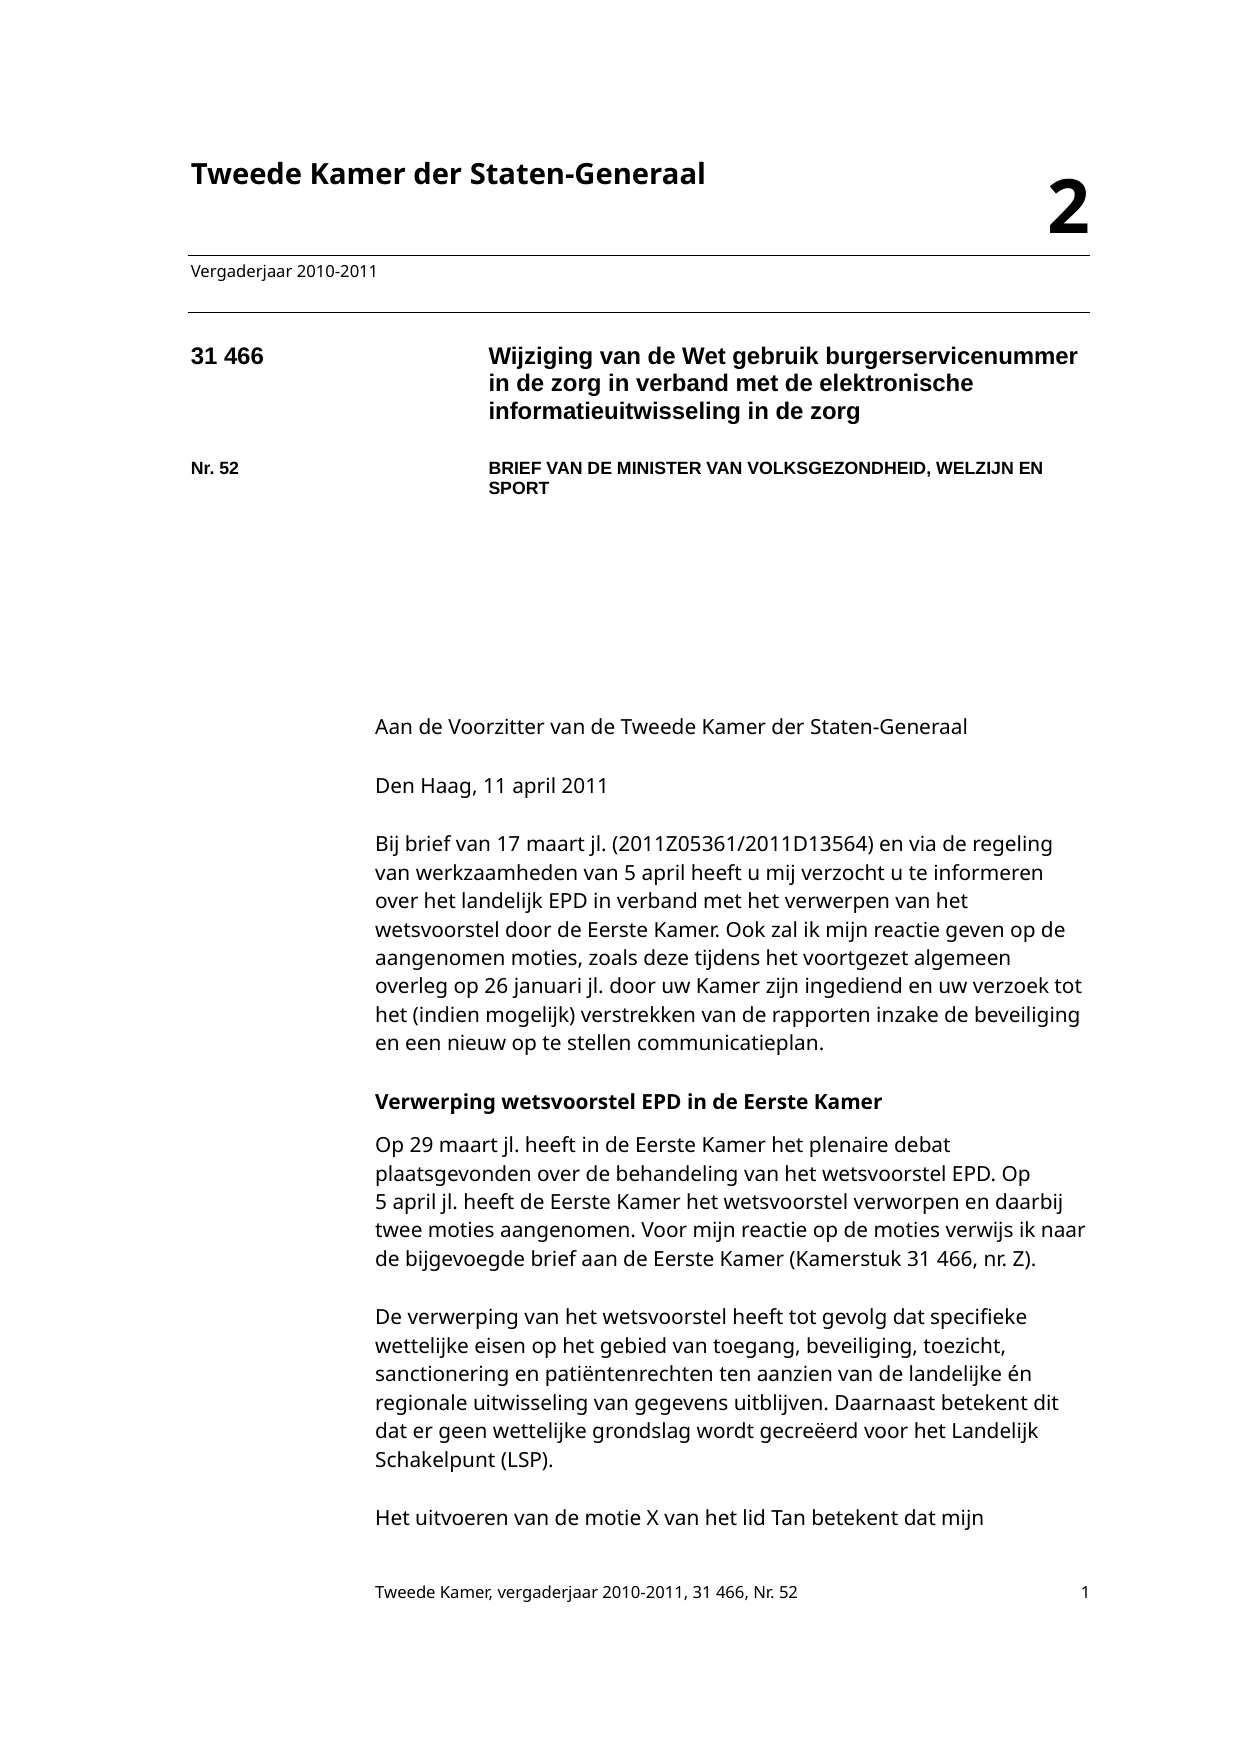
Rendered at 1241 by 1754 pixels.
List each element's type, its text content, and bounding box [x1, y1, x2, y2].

table_cell Wijziging van de Wet gebruik burgerservicenummer in de zorg in verband met de elektronische informatieuitwisseling in de zorg [485, 339, 1090, 454]
table_cell 31 466 [188, 339, 485, 454]
text Op 29 maart jl. heeft in de Eerste Kamer het plenaire debat plaatsgevonden over de behandeling van het wetsvoorstel EPD. Op 5 april jl. heeft de Eerste Kamer het wetsvoorstel verworpen en daarbij twee moties aangenomen. Voor mijn reactie op de moties verwijs ik naar de bijgevoegde brief aan de Eerste Kamer (Kamerstuk 31 466, nr. Z). [375, 1130, 1090, 1272]
table_cell Nr. 52 [188, 455, 485, 594]
table_cell [188, 313, 485, 339]
table_cell Vergaderjaar 2010-2011 [188, 256, 485, 312]
table_header 2 [910, 150, 1090, 255]
text Verwerping wetsvoorstel EPD in de Eerste Kamer [375, 1087, 1090, 1115]
text De verwerping van het wetsvoorstel heeft tot gevolg dat specifieke wettelijke eisen op het gebied van toegang, beveiliging, toezicht, sanctionering en patiëntenrechten ten aanzien van de landelijke én regionale uitwisseling van gegevens uitblijven. Daarnaast betekent dit dat er geen wettelijke grondslag wordt gecreëerd voor het Landelijk Schakelpunt (LSP). [375, 1302, 1090, 1473]
text Het uitvoeren van de motie X van het lid Tan betekent dat mijn [375, 1503, 1090, 1532]
table_cell BRIEF VAN DE MINISTER VAN VOLKSGEZONDHEID, WELZIJN EN SPORT [485, 455, 1090, 594]
text Den Haag, 11 april 2011 [375, 771, 1090, 799]
table_cell [485, 313, 1090, 339]
text Bij brief van 17 maart jl. (2011Z05361/2011D13564) en via de regeling van werkzaamheden van 5 april heeft u mij verzocht u te informeren over het landelijk EPD in verband met het verwerpen van het wetsvoorstel door de Eerste Kamer. Ook zal ik mijn reactie geven op de aangenomen moties, zoals deze tijdens het voortgezet algemeen overleg op 26 januari jl. door uw Kamer zijn ingediend en uw verzoek tot het (indien mogelijk) verstrekken van de rapporten inzake de beveiliging en een nieuw op te stellen communicatieplan. [375, 829, 1090, 1057]
table_header Tweede Kamer der Staten-Generaal [188, 150, 909, 255]
text Aan de Voorzitter van de Tweede Kamer der Staten-Generaal [375, 712, 1090, 741]
table_cell [485, 256, 1090, 312]
